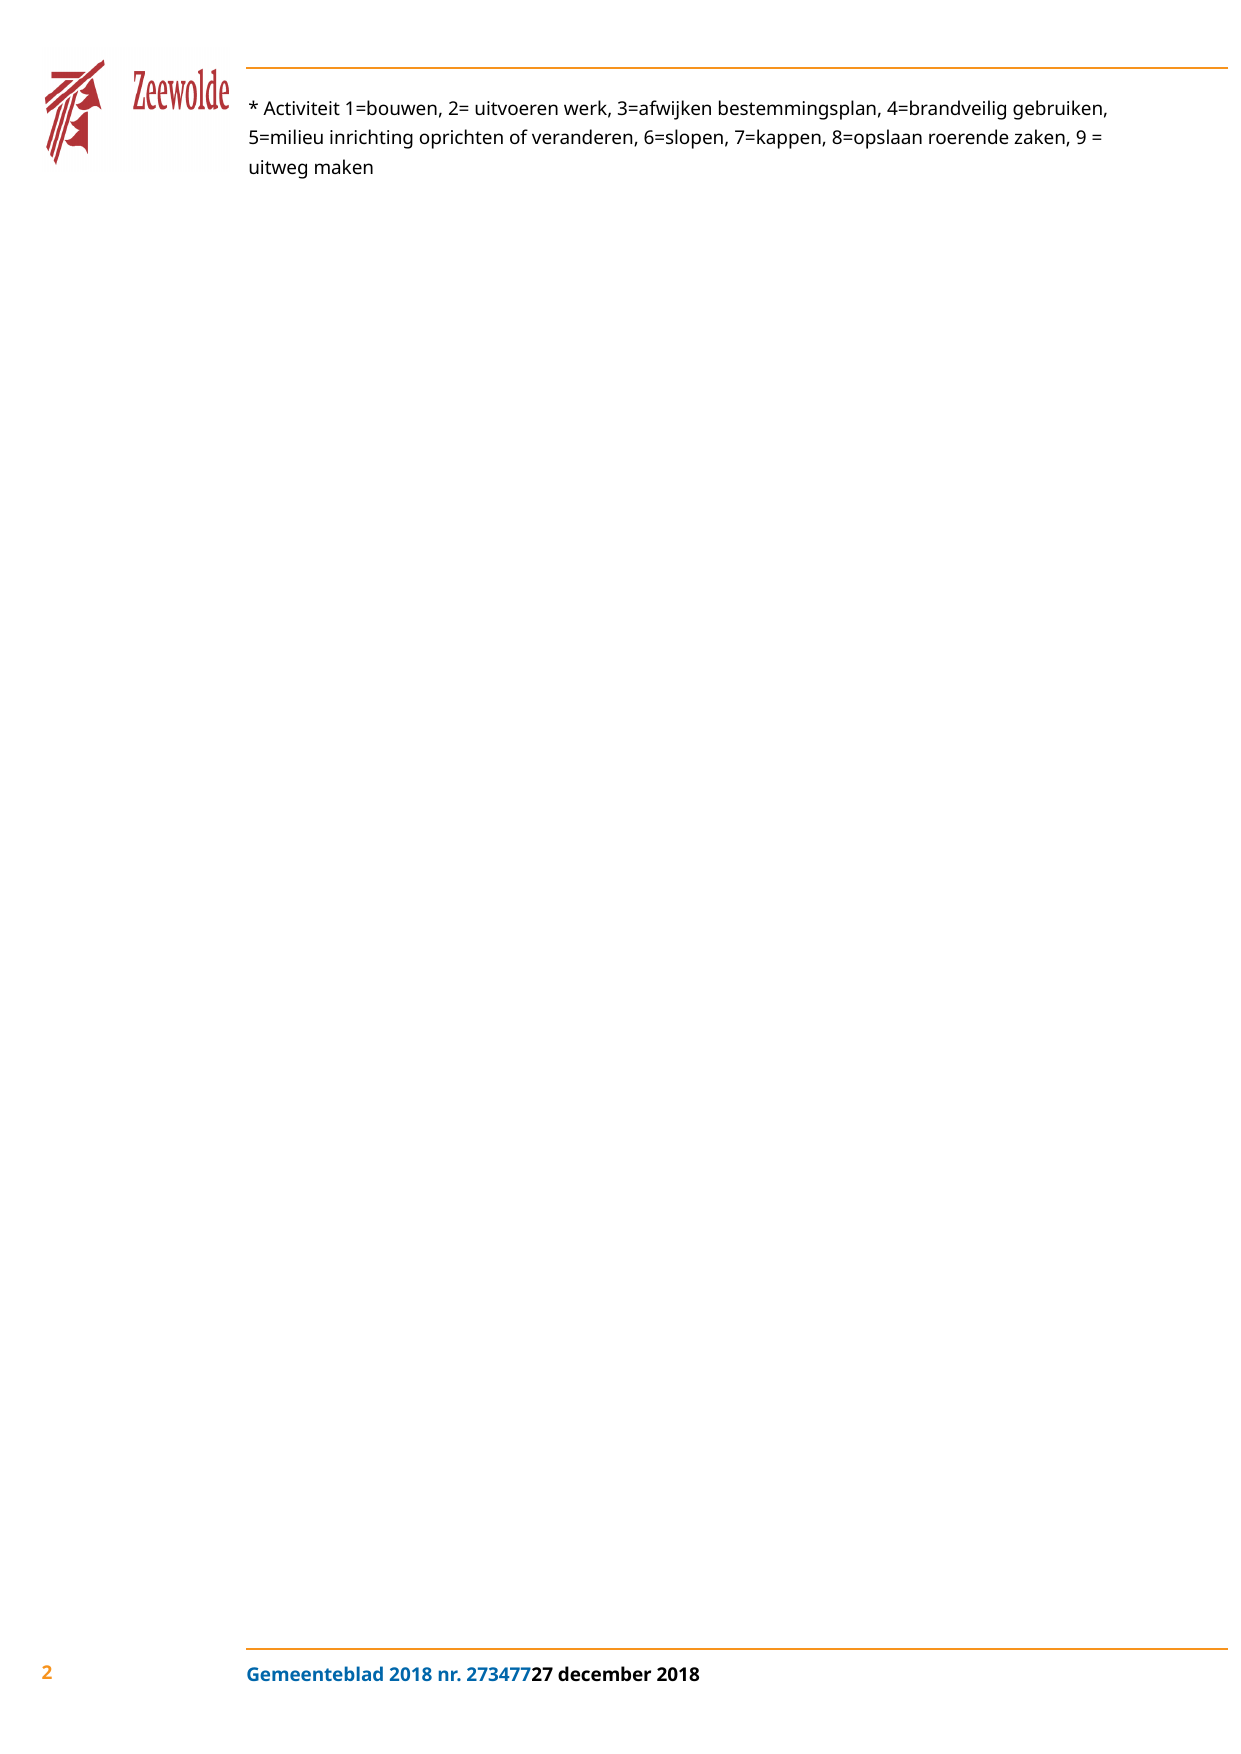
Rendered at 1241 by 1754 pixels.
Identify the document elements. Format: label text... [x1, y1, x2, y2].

picture [41, 47, 231, 172]
text * Activiteit 1=bouwen, 2= uitvoeren werk, 3=afwijken bestemmingsplan, 4=brandveilig gebruiken, 5=milieu inrichting oprichten of veranderen, 6=slopen, 7=kappen, 8=opslaan roerende zaken, 9 = uitweg maken [248, 95, 1152, 180]
